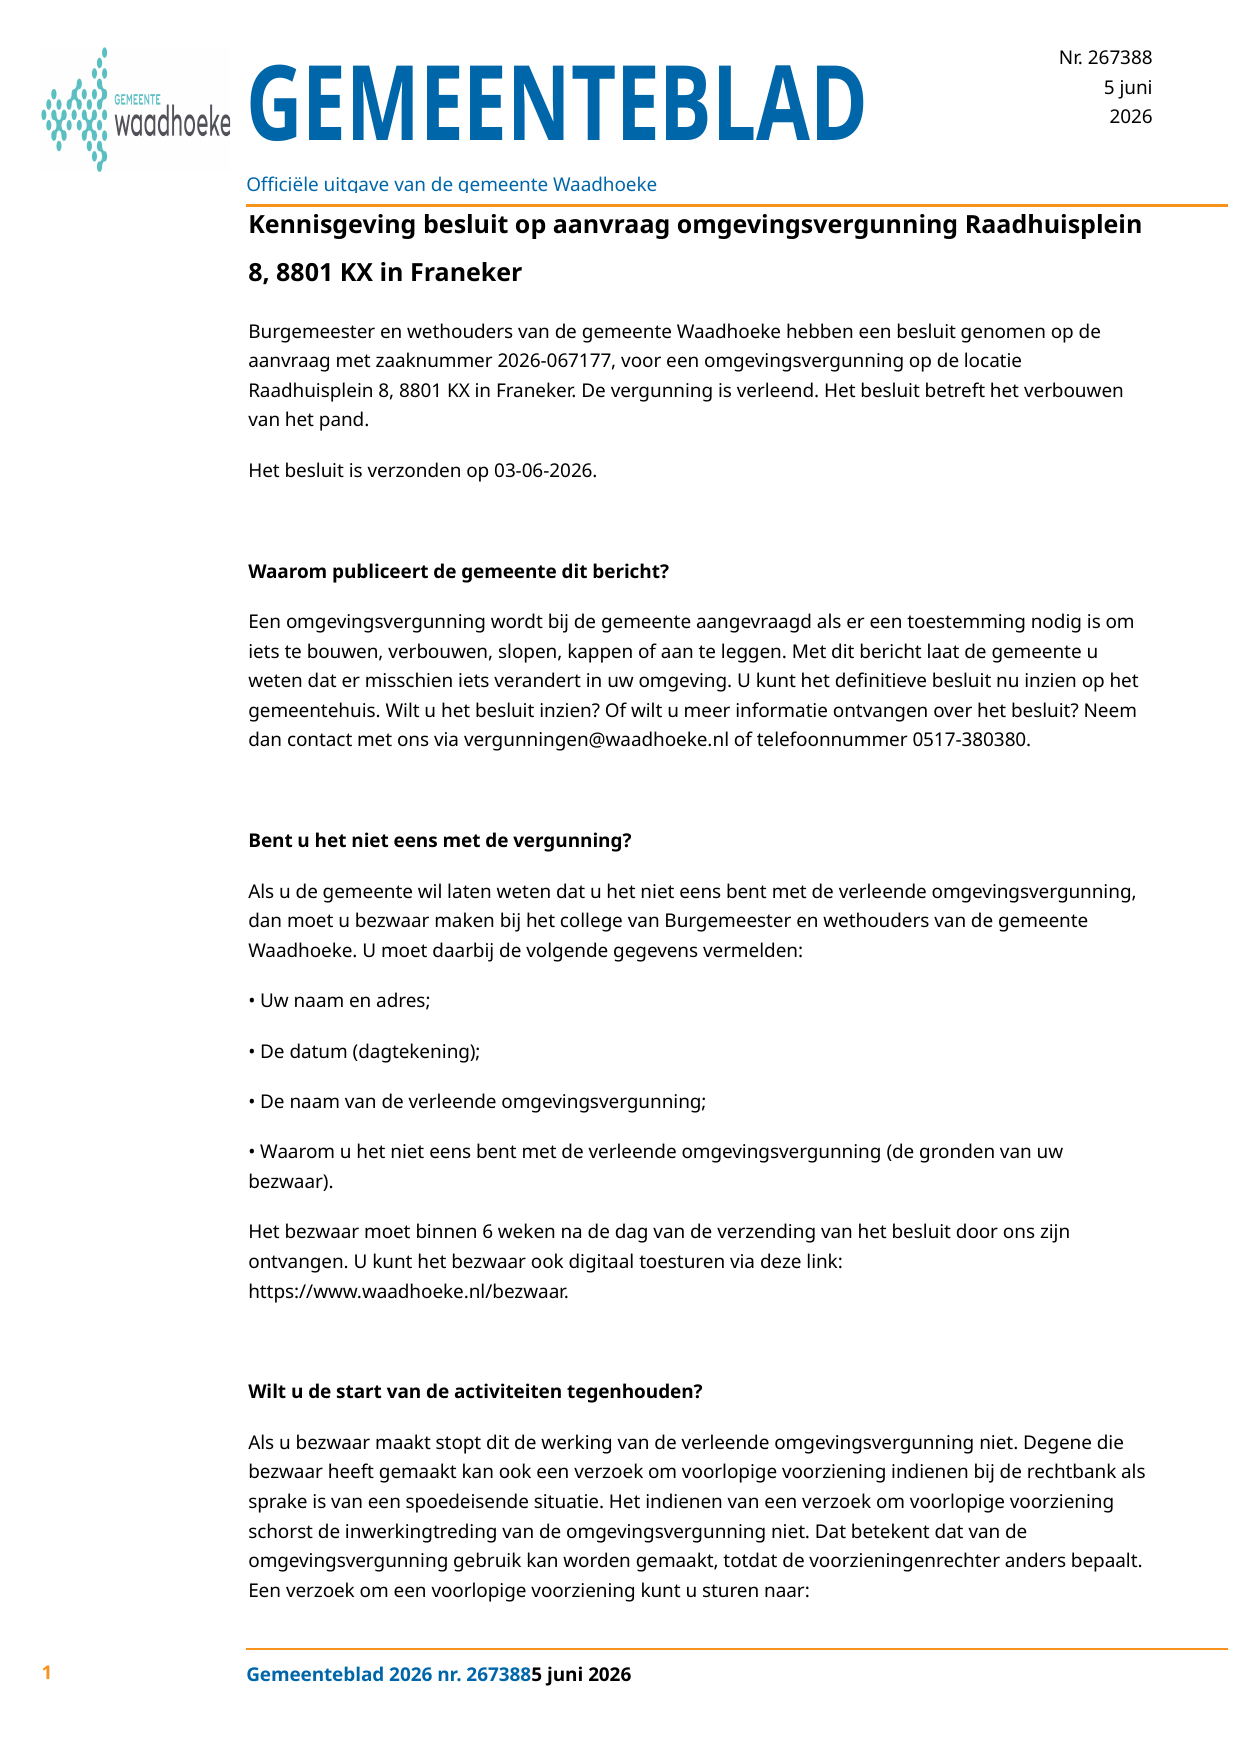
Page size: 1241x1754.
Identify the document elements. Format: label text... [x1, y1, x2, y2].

text Een omgevingsvergunning wordt bij de gemeente aangevraagd als er een toestemming nodig is om iets te bouwen, verbouwen, slopen, kappen of aan te leggen. Met dit bericht laat de gemeente u weten dat er misschien iets verandert in uw omgeving. U kunt het definitieve besluit nu inzien op het gemeentehuis. Wilt u het besluit inzien? Of wilt u meer informatie ontvangen over het besluit? Neem dan contact met ons via vergunningen@waadhoeke.nl of telefoonnummer 0517-380380. [248, 608, 1152, 752]
text Wilt u de start van de activiteiten tegenhouden? [248, 1379, 1152, 1404]
text Burgemeester en wethouders van de gemeente Waadhoeke hebben een besluit genomen op de aanvraag met zaaknummer 2026-067177, voor een omgevingsvergunning op de locatie Raadhuisplein 8, 8801 KX in Franeker. De vergunning is verleend. Het besluit betreft het verbouwen van het pand. [248, 318, 1152, 432]
text Als u de gemeente wil laten weten dat u het niet eens bent met de verleende omgevingsvergunning, dan moet u bezwaar maken bij het college van Burgemeester en wethouders van de gemeente Waadhoeke. U moet daarbij de volgende gegevens vermelden: [248, 878, 1152, 963]
text Het besluit is verzonden op 03-06-2026. [248, 457, 1152, 483]
text Het bezwaar moet binnen 6 weken na de dag van de verzending van het besluit door ons zijn ontvangen. U kunt het bezwaar ook digitaal toesturen via deze link: https://www.waadhoeke.nl/bezwaar. [248, 1219, 1152, 1304]
text Bent u het niet eens met de vergunning? [248, 827, 1152, 853]
picture [41, 47, 231, 172]
text Kennisgeving besluit op aanvraag omgevingsvergunning Raadhuisplein 8, 8801 KX in Franeker [248, 207, 1152, 288]
text Als u bezwaar maakt stopt dit de werking van de verleende omgevingsvergunning niet. Degene die bezwaar heeft gemaakt kan ook een verzoek om voorlopige voorziening indienen bij de rechtbank als sprake is van een spoedeisende situatie. Het indienen van een verzoek om voorlopige voorziening schorst de inwerkingtreding van de omgevingsvergunning niet. Dat betekent dat van de omgevingsvergunning gebruik kan worden gemaakt, totdat de voorzieningenrechter anders bepaalt. Een verzoek om een voorlopige voorziening kunt u sturen naar: [248, 1429, 1152, 1603]
text • De naam van de verleende omgevingsvergunning; [248, 1088, 1152, 1114]
text • Waarom u het niet eens bent met de verleende omgevingsvergunning (de gronden van uw bezwaar). [248, 1139, 1152, 1194]
text Waarom publiceert de gemeente dit bericht? [248, 558, 1152, 584]
text • De datum (dagtekening); [248, 1038, 1152, 1064]
text • Uw naam en adres; [248, 987, 1152, 1013]
